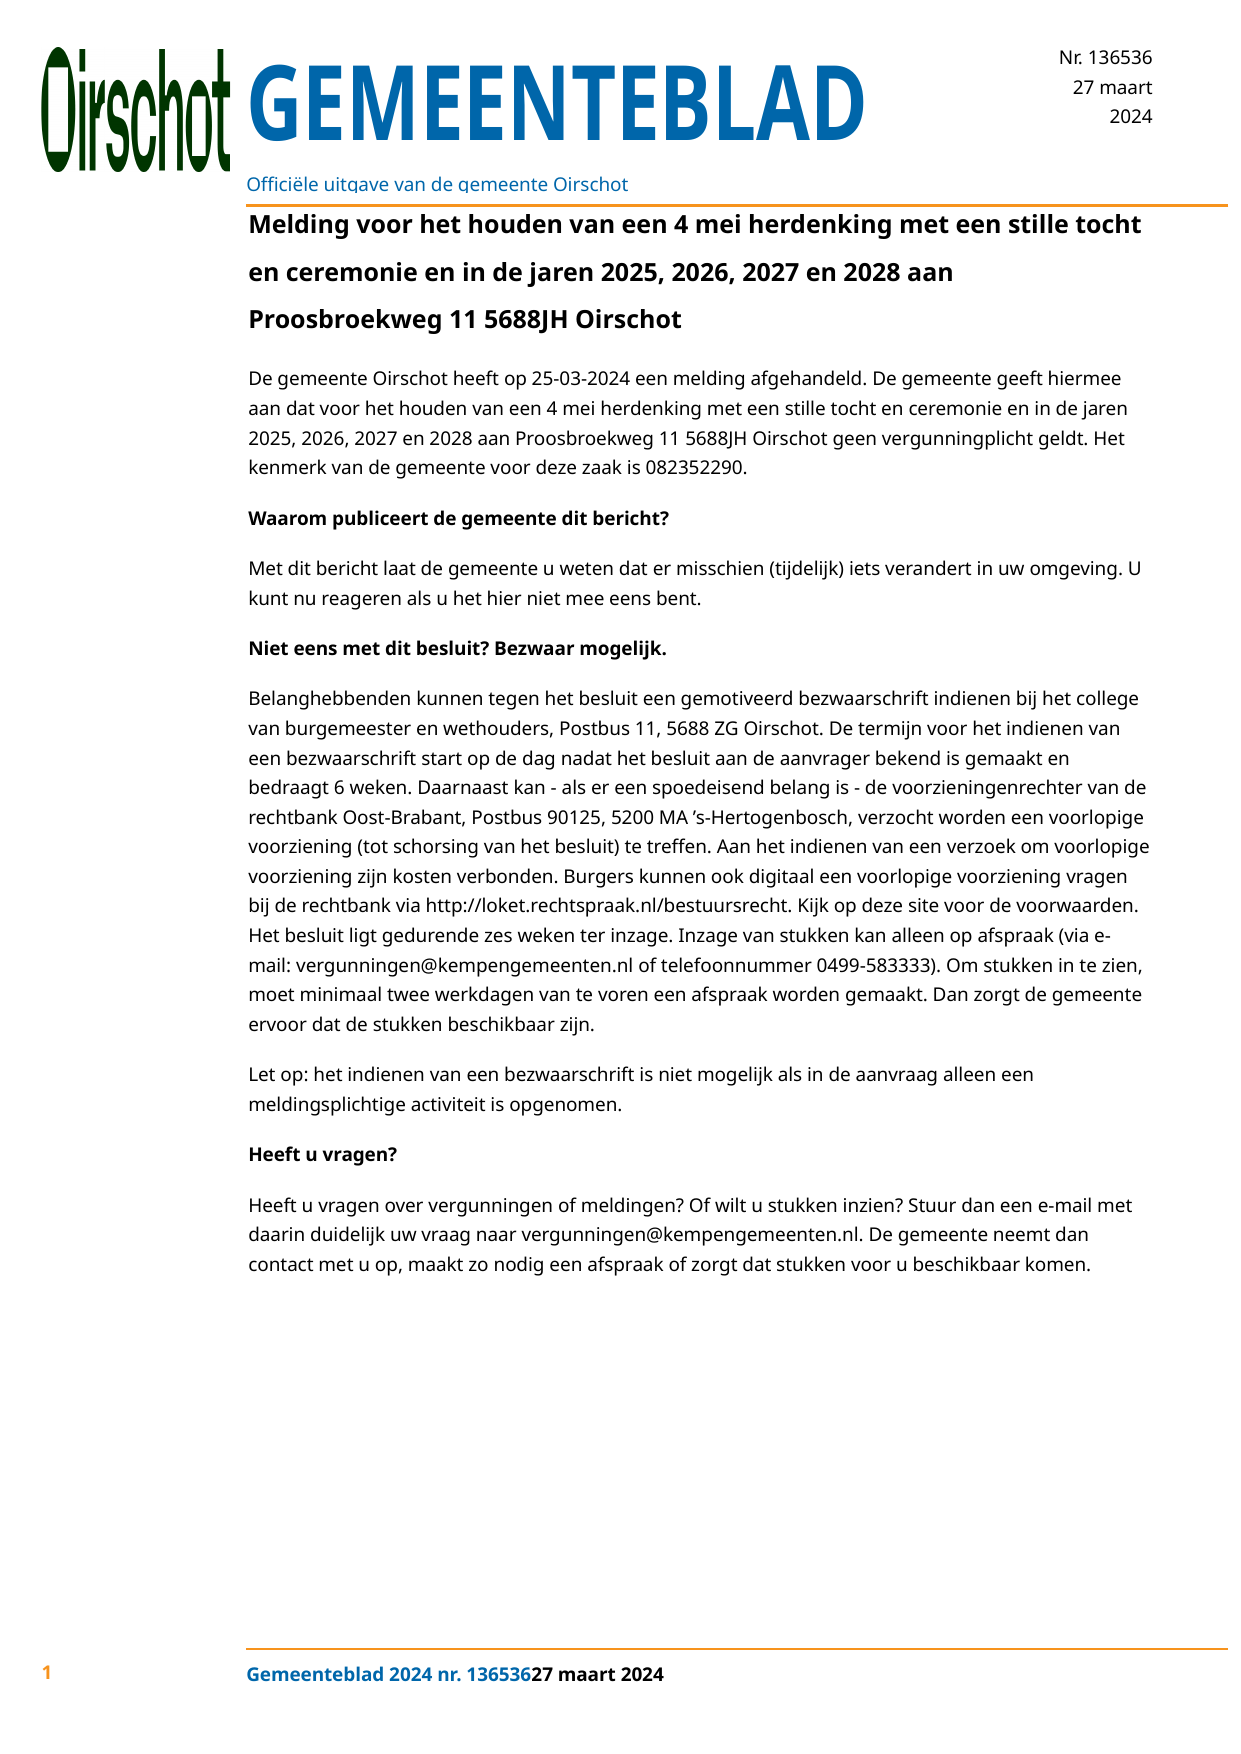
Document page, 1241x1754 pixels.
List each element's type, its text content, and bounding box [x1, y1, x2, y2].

text Heeft u vragen? [248, 1141, 1152, 1167]
text Belanghebbenden kunnen tegen het besluit een gemotiveerd bezwaarschrift indienen bij het college van burgemeester en wethouders, Postbus 11, 5688 ZG Oirschot. De termijn voor het indienen van een bezwaarschrift start op de dag nadat het besluit aan de aanvrager bekend is gemaakt en bedraagt 6 weken. Daarnaast kan - als er een spoedeisend belang is - de voorzieningenrechter van de rechtbank Oost-Brabant, Postbus 90125, 5200 MA ’s-Hertogenbosch, verzocht worden een voorlopige voorziening (tot schorsing van het besluit) te treffen. Aan het indienen van een verzoek om voorlopige voorziening zijn kosten verbonden. Burgers kunnen ook digitaal een voorlopige voorziening vragen bij de rechtbank via http://loket.rechtspraak.nl/bestuursrecht. Kijk op deze site voor de voorwaarden. Het besluit ligt gedurende zes weken ter inzage. Inzage van stukken kan alleen op afspraak (via e-mail: vergunningen@kempengemeenten.nl of telefoonnummer 0499-583333). Om stukken in te zien, moet minimaal twee werkdagen van te voren een afspraak worden gemaakt. Dan zorgt de gemeente ervoor dat de stukken beschikbaar zijn. [248, 686, 1152, 1037]
text Met dit bericht laat de gemeente u weten dat er misschien (tijdelijk) iets verandert in uw omgeving. U kunt nu reageren als u het hier niet mee eens bent. [248, 555, 1152, 610]
text Melding voor het houden van een 4 mei herdenking met een stille tocht en ceremonie en in de jaren 2025, 2026, 2027 en 2028 aan Proosbroekweg 11 5688JH Oirschot [248, 207, 1152, 336]
text Niet eens met dit besluit? Bezwaar mogelijk. [248, 635, 1152, 661]
text Waarom publiceert de gemeente dit bericht? [248, 505, 1152, 530]
text Heeft u vragen over vergunningen of meldingen? Of wilt u stukken inzien? Stuur dan een e-mail met daarin duidelijk uw vraag naar vergunningen@kempengemeenten.nl. De gemeente neemt dan contact met u op, maakt zo nodig een afspraak of zorgt dat stukken voor u beschikbaar komen. [248, 1192, 1152, 1277]
text De gemeente Oirschot heeft op 25-03-2024 een melding afgehandeld. De gemeente geeft hiermee aan dat voor het houden van een 4 mei herdenking met een stille tocht en ceremonie en in de jaren 2025, 2026, 2027 en 2028 aan Proosbroekweg 11 5688JH Oirschot geen vergunningplicht geldt. Het kenmerk van de gemeente voor deze zaak is 082352290. [248, 366, 1152, 480]
text Let op: het indienen van een bezwaarschrift is niet mogelijk als in de aanvraag alleen een meldingsplichtige activiteit is opgenomen. [248, 1061, 1152, 1117]
picture [41, 47, 231, 172]
